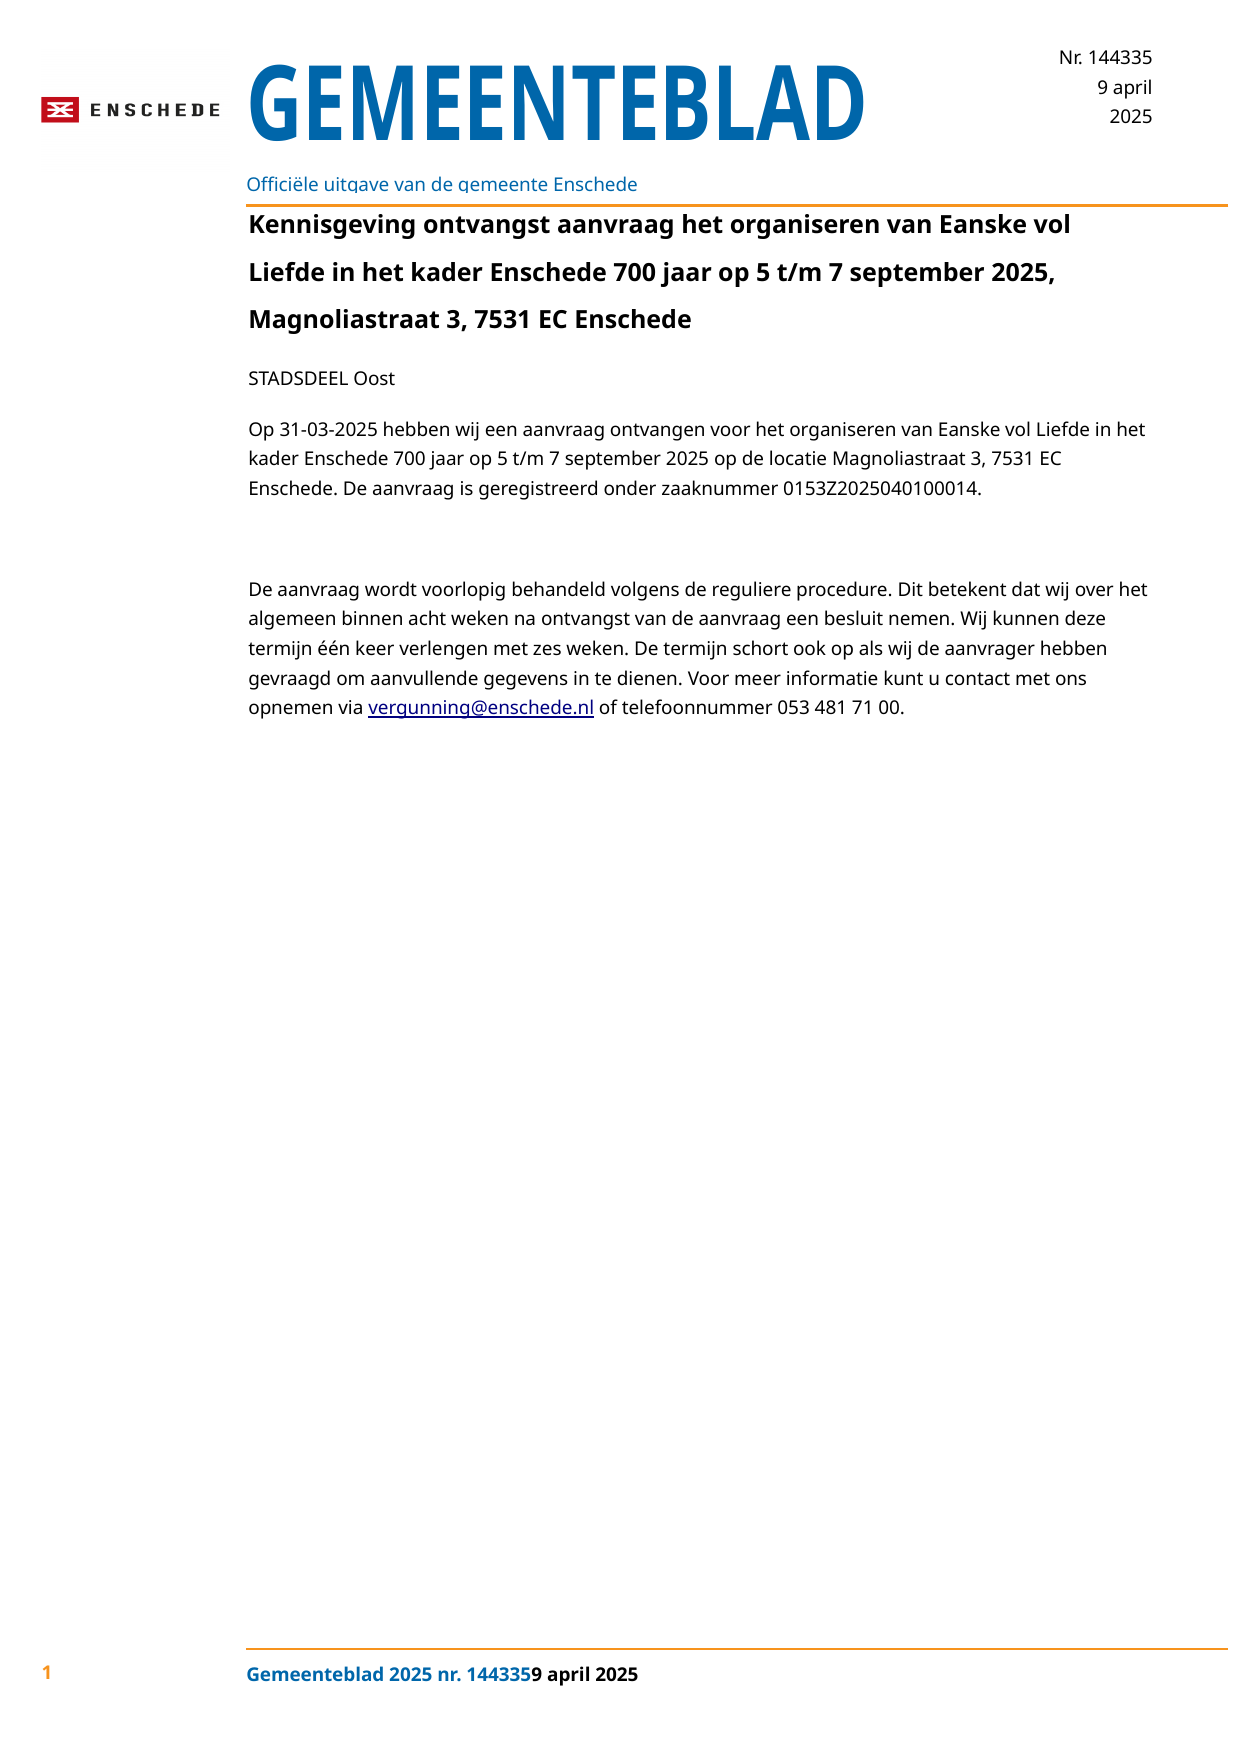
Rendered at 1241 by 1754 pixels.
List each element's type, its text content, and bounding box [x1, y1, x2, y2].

text Kennisgeving ontvangst aanvraag het organiseren van Eanske vol Liefde in het kader Enschede 700 jaar op 5 t/m 7 september 2025, Magnoliastraat 3, 7531 EC Enschede [248, 207, 1152, 336]
picture [41, 47, 231, 172]
text Op 31-03-2025 hebben wij een aanvraag ontvangen voor het organiseren van Eanske vol Liefde in het kader Enschede 700 jaar op 5 t/m 7 september 2025 op de locatie Magnoliastraat 3, 7531 EC Enschede. De aanvraag is geregistreerd onder zaaknummer 0153Z2025040100014. [248, 416, 1152, 501]
text STADSDEEL Oost [248, 366, 1152, 391]
text De aanvraag wordt voorlopig behandeld volgens de reguliere procedure. Dit betekent dat wij over het algemeen binnen acht weken na ontvangst van de aanvraag een besluit nemen. Wij kunnen deze termijn één keer verlengen met zes weken. De termijn schort ook op als wij de aanvrager hebben gevraagd om aanvullende gegevens in te dienen. Voor meer informatie kunt u contact met ons opnemen via vergunning@enschede.nl of telefoonnummer 053 481 71 00. [248, 576, 1152, 720]
